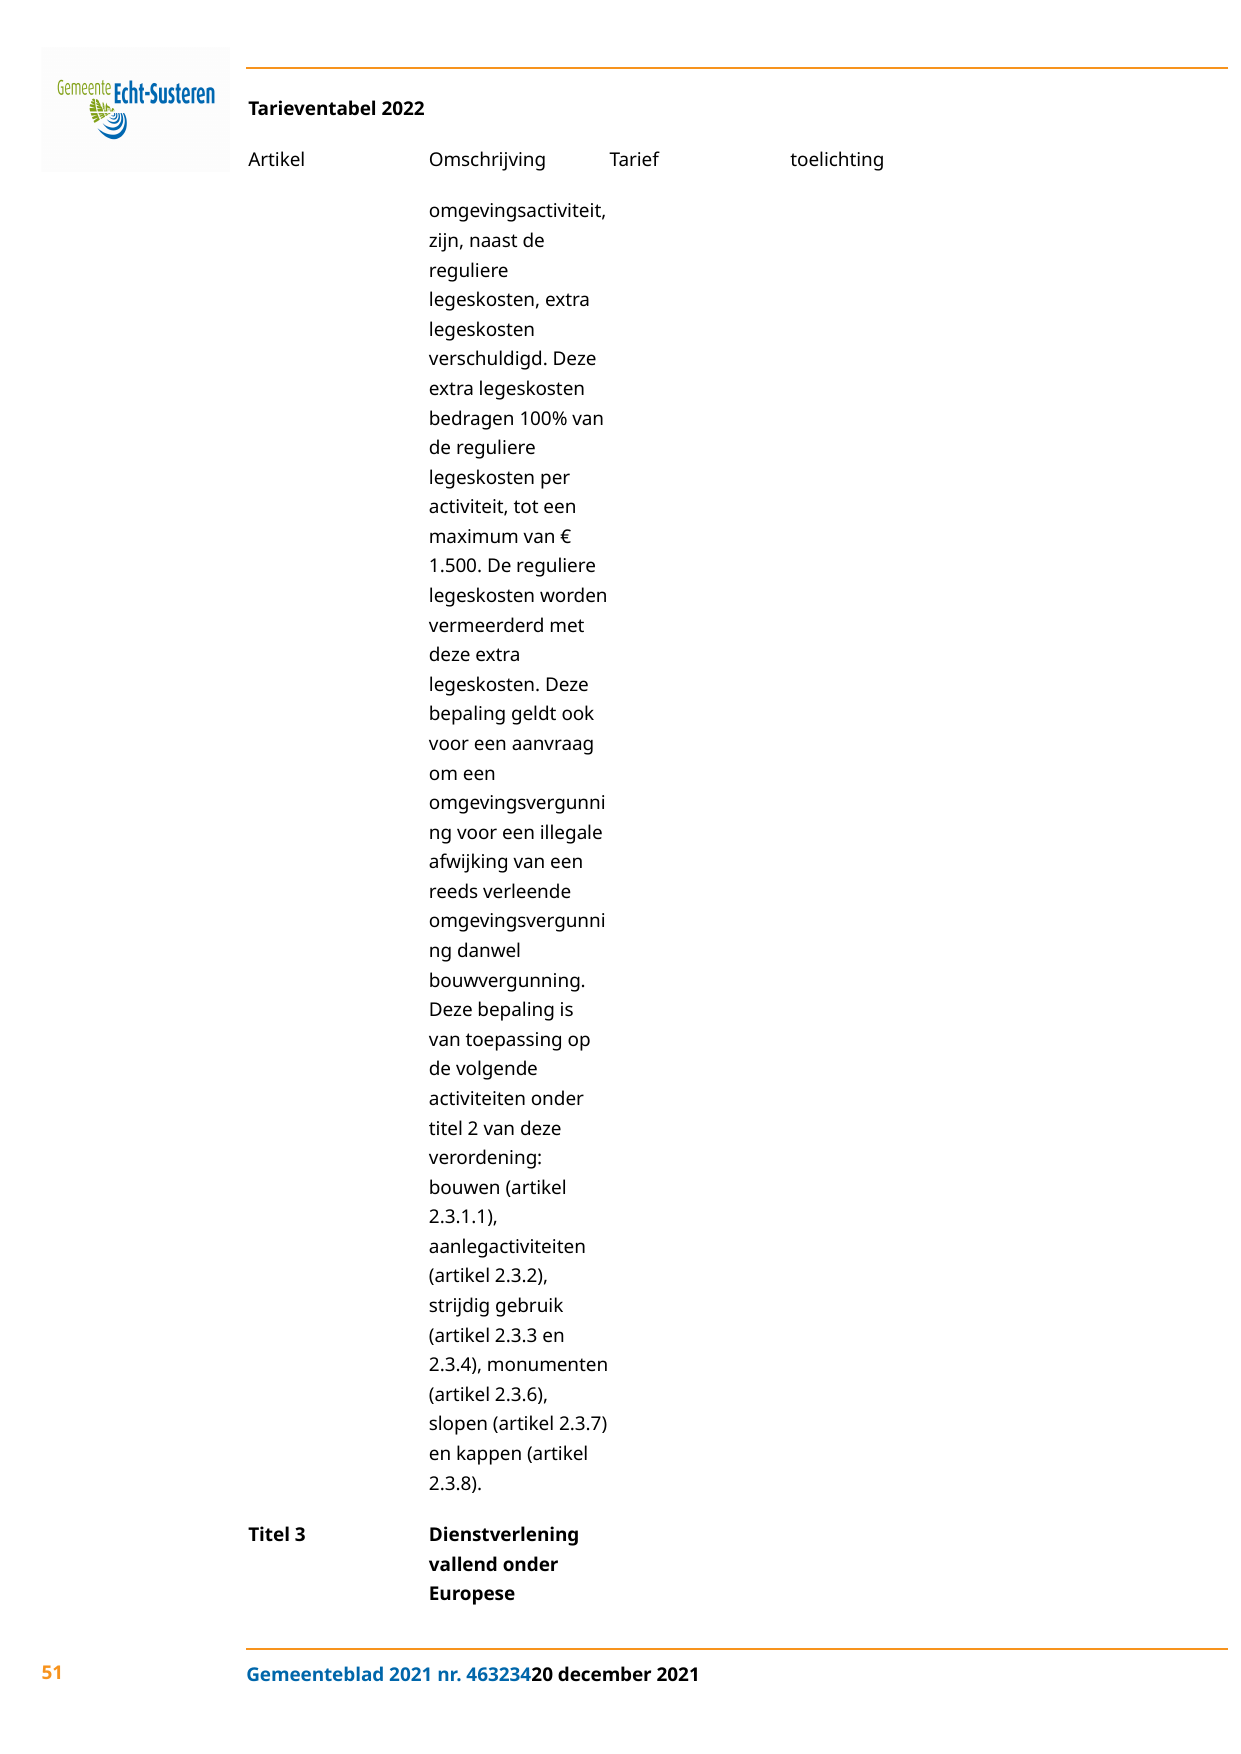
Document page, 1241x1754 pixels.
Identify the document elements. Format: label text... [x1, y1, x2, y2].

table_cell omgevingsactiviteit, zijn, naast de reguliere legeskosten, extra legeskosten verschuldigd. Deze extra legeskosten bedragen 100% van de reguliere legeskosten per activiteit, tot een maximum van € 1.500. De reguliere legeskosten worden vermeerderd met deze extra legeskosten. Deze bepaling geldt ook voor een aanvraag om een omgevingsvergunning voor een illegale afwijking van een reeds verleende omgevingsvergunning danwel bouwvergunning. Deze bepaling is van toepassing op de volgende activiteiten onder titel 2 van deze verordening: bouwen (artikel 2.3.1.1), aanlegactiviteiten (artikel 2.3.2), strijdig gebruik (artikel 2.3.3 en 2.3.4), monumenten (artikel 2.3.6), slopen (artikel 2.3.7) en kappen (artikel 2.3.8). [429, 198, 609, 1496]
table_cell [609, 1496, 790, 1521]
table_cell [609, 121, 790, 146]
table_cell [248, 198, 429, 1496]
table_cell [790, 172, 1152, 198]
table_cell [790, 1521, 1152, 1606]
table_cell [609, 198, 790, 1496]
table_cell [248, 1496, 429, 1521]
table_cell [609, 172, 790, 198]
table_cell Dienstverlening vallend onder Europese [429, 1521, 609, 1606]
table_cell [790, 121, 1152, 146]
table_cell Titel 3 [248, 1521, 429, 1606]
picture [41, 47, 231, 172]
table_cell [609, 1521, 790, 1606]
table_cell [429, 1496, 609, 1521]
table_cell [429, 172, 609, 198]
table_cell Tarief [609, 146, 790, 172]
table_cell toelichting [790, 146, 1152, 172]
table_cell [429, 121, 609, 146]
table_cell Omschrijving [429, 146, 609, 172]
table_cell [248, 121, 429, 146]
table_cell Artikel [248, 146, 429, 172]
table_cell [790, 1496, 1152, 1521]
table_cell [790, 198, 1152, 1496]
table_cell [248, 172, 429, 198]
table_header Tarieventabel 2022 [248, 95, 1152, 121]
